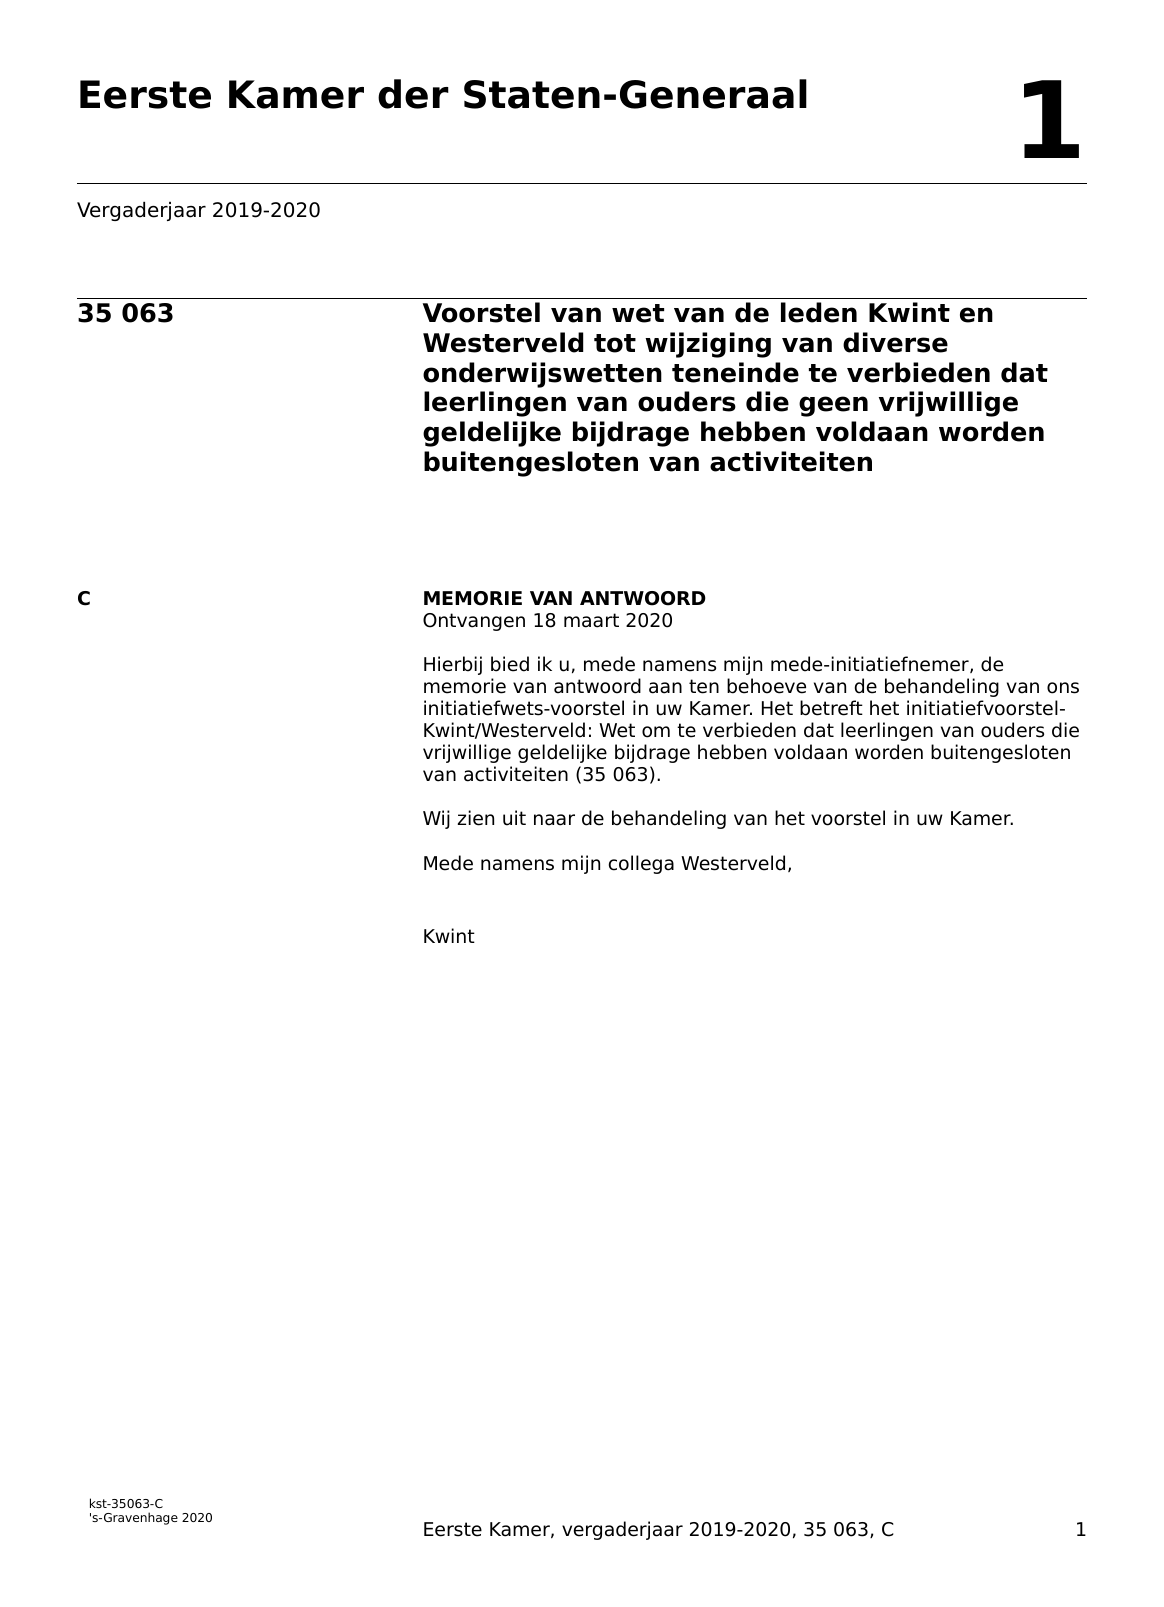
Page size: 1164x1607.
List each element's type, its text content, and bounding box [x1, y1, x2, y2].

subtitle C MEMORIE VAN ANTWOORD [77, 588, 1087, 610]
text Ontvangen 18 maart 2020 [422, 610, 1087, 632]
text Mede namens mijn collega Westerveld, [422, 852, 1087, 874]
table_header 1 [886, 59, 1087, 183]
text Kwint [422, 904, 1087, 948]
text 's-Gravenhage 2020 [88, 1511, 323, 1525]
table_header Eerste Kamer der Staten-Generaal [77, 59, 886, 183]
text kst-35063-C [88, 1497, 323, 1511]
text Wij zien uit naar de behandeling van het voorstel in uw Kamer. [422, 808, 1087, 830]
table_cell Vergaderjaar 2019-2020 [77, 184, 1087, 298]
subtitle 35 063 Voorstel van wet van de leden Kwint en Westerveld tot wijziging van diverse onderwijswetten teneinde te verbieden dat leerlingen van ouders die geen vrijwillige geldelijke bijdrage hebben voldaan worden buitengesloten van activiteiten [77, 299, 1087, 477]
text Hierbij bied ik u, mede namens mijn mede-initiatiefnemer, de memorie van antwoord aan ten behoeve van de behandeling van ons initiatiefwets-voorstel in uw Kamer. Het betreft het initiatiefvoorstel-Kwint/Westerveld: Wet om te verbieden dat leerlingen van ouders die vrijwillige geldelijke bijdrage hebben voldaan worden buitengesloten van activiteiten (35 063). [422, 654, 1087, 786]
